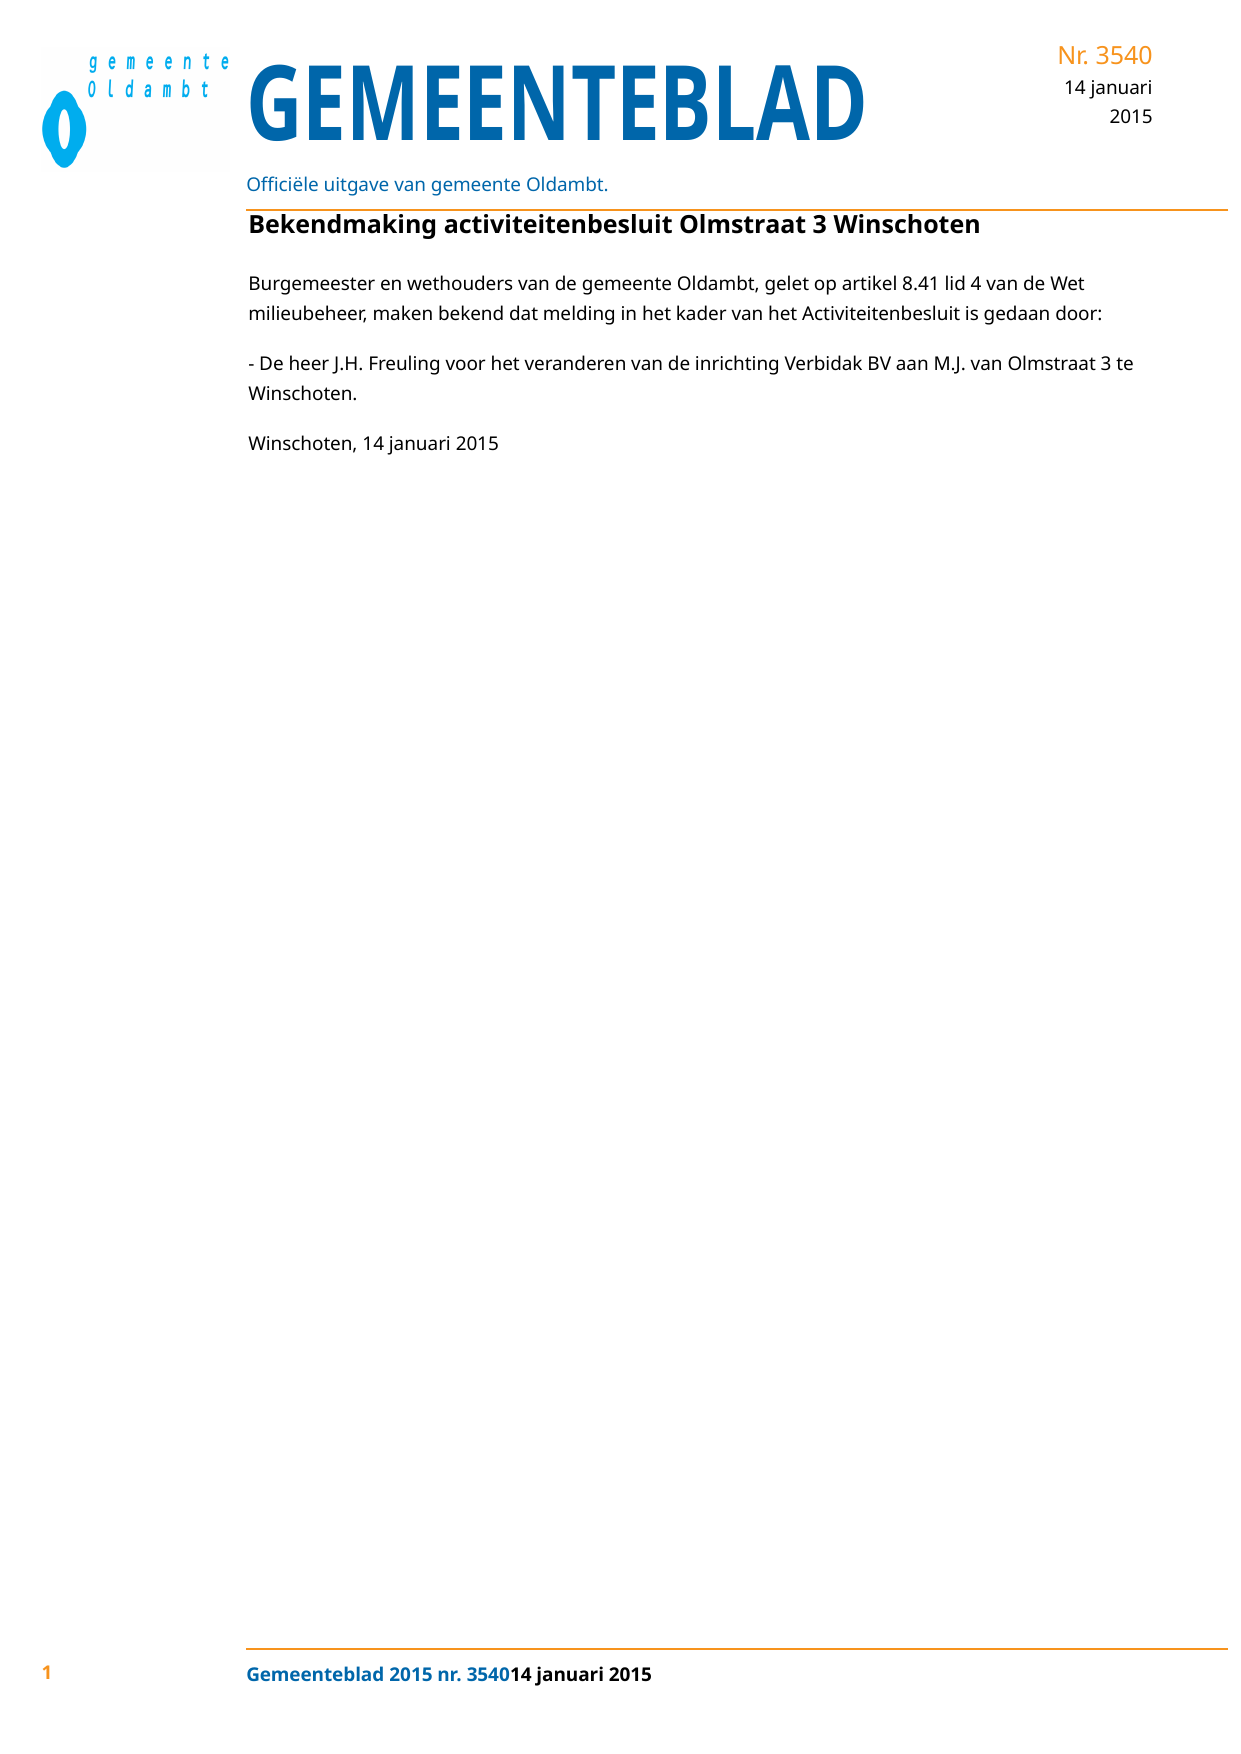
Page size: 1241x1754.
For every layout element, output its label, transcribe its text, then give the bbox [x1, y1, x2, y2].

picture [41, 47, 231, 172]
text Bekendmaking activiteitenbesluit Olmstraat 3 Winschoten [248, 211, 1152, 241]
text Winschoten, 14 januari 2015 [248, 430, 1152, 456]
text Burgemeester en wethouders van de gemeente Oldambt, gelet op artikel 8.41 lid 4 van de Wet milieubeheer, maken bekend dat melding in het kader van het Activiteitenbesluit is gedaan door: [248, 270, 1152, 326]
text - De heer J.H. Freuling voor het veranderen van de inrichting Verbidak BV aan M.J. van Olmstraat 3 te Winschoten. [248, 350, 1152, 406]
